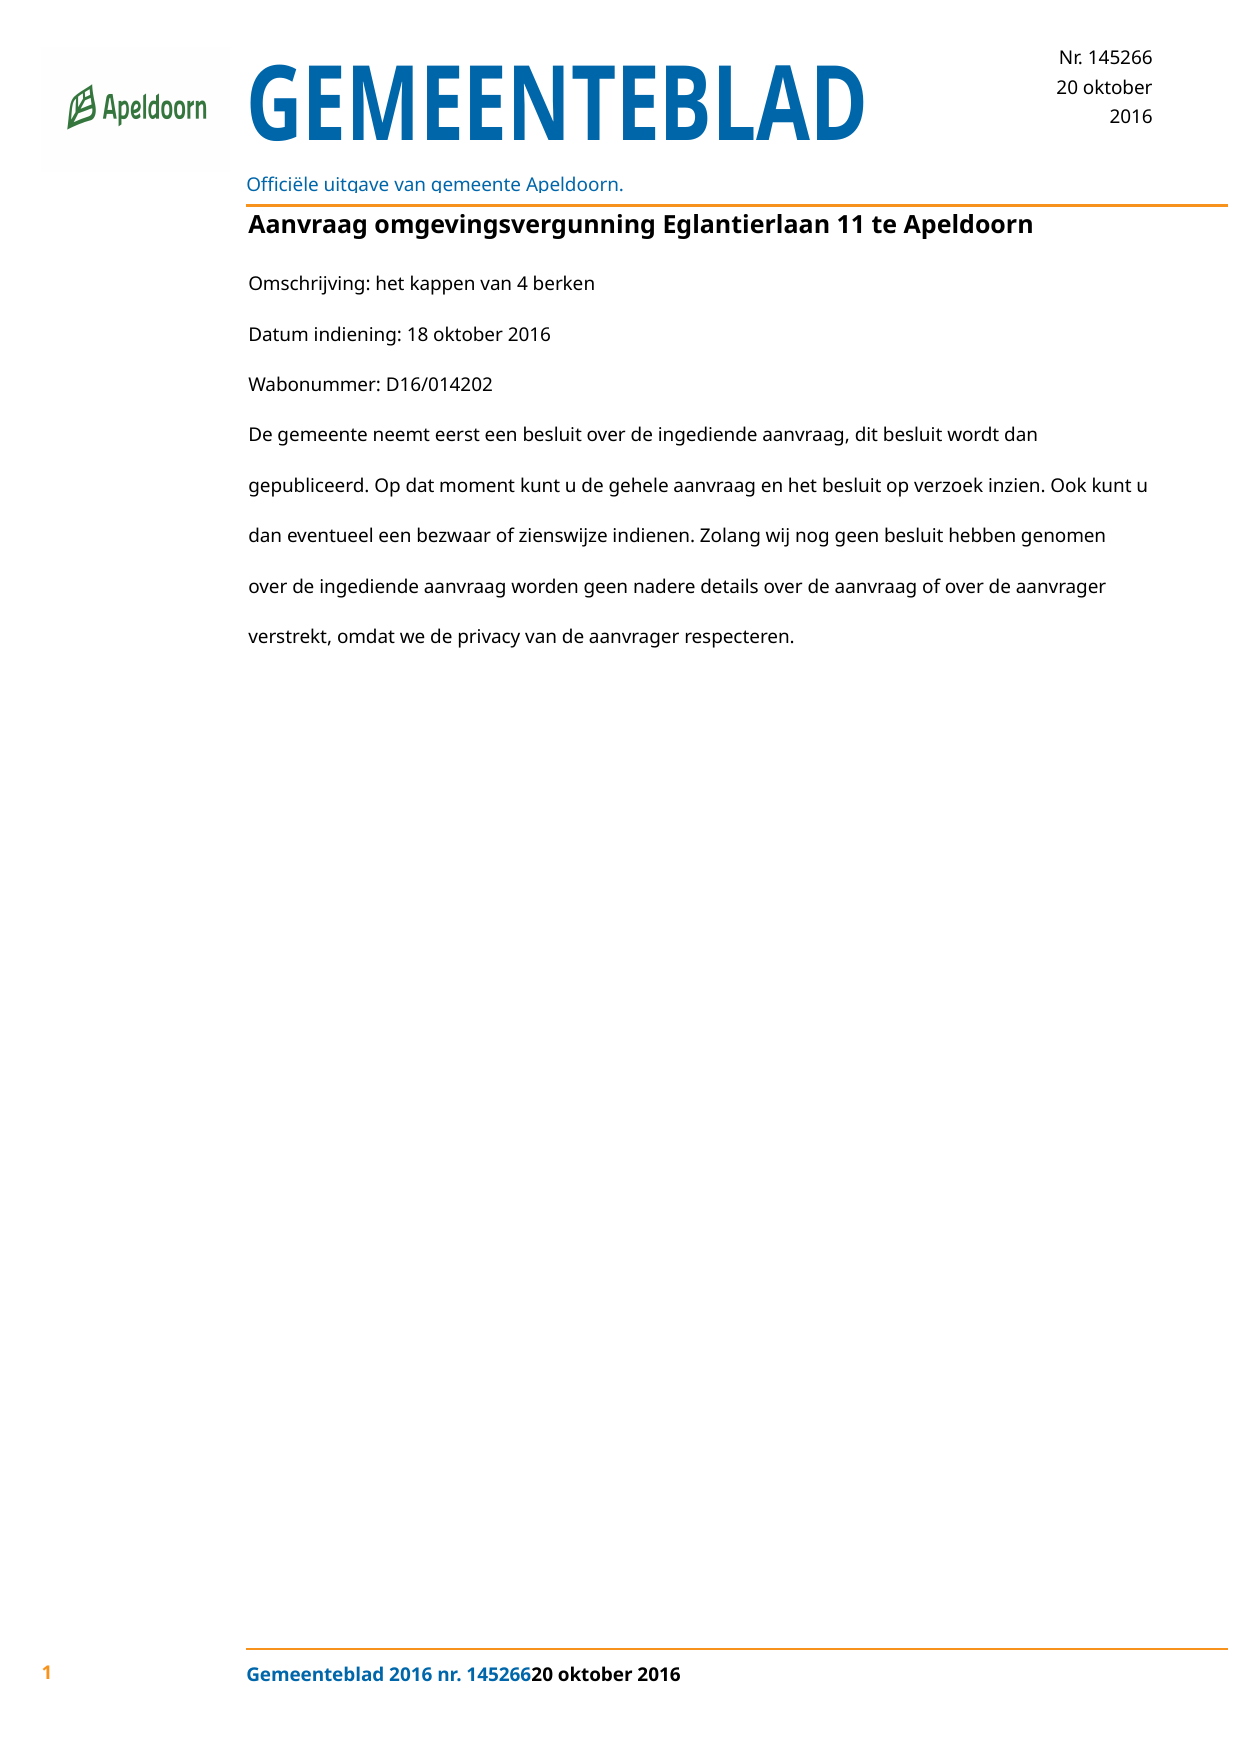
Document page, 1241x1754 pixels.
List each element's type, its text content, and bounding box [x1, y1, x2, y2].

text gepubliceerd. Op dat moment kunt u de gehele aanvraag en het besluit op verzoek inzien. Ook kunt u [248, 472, 1152, 498]
picture [41, 47, 231, 172]
text verstrekt, omdat we de privacy van de aanvrager respecteren. [248, 623, 1152, 649]
text Datum indiening: 18 oktober 2016 [248, 321, 1152, 346]
text De gemeente neemt eerst een besluit over de ingediende aanvraag, dit besluit wordt dan [248, 422, 1152, 447]
text over de ingediende aanvraag worden geen nadere details over de aanvraag of over de aanvrager [248, 573, 1152, 598]
text Wabonummer: D16/014202 [248, 371, 1152, 397]
text Aanvraag omgevingsvergunning Eglantierlaan 11 te Apeldoorn [248, 207, 1152, 241]
text dan eventueel een bezwaar of zienswijze indienen. Zolang wij nog geen besluit hebben genomen [248, 522, 1152, 548]
text Omschrijving: het kappen van 4 berken [248, 270, 1152, 296]
